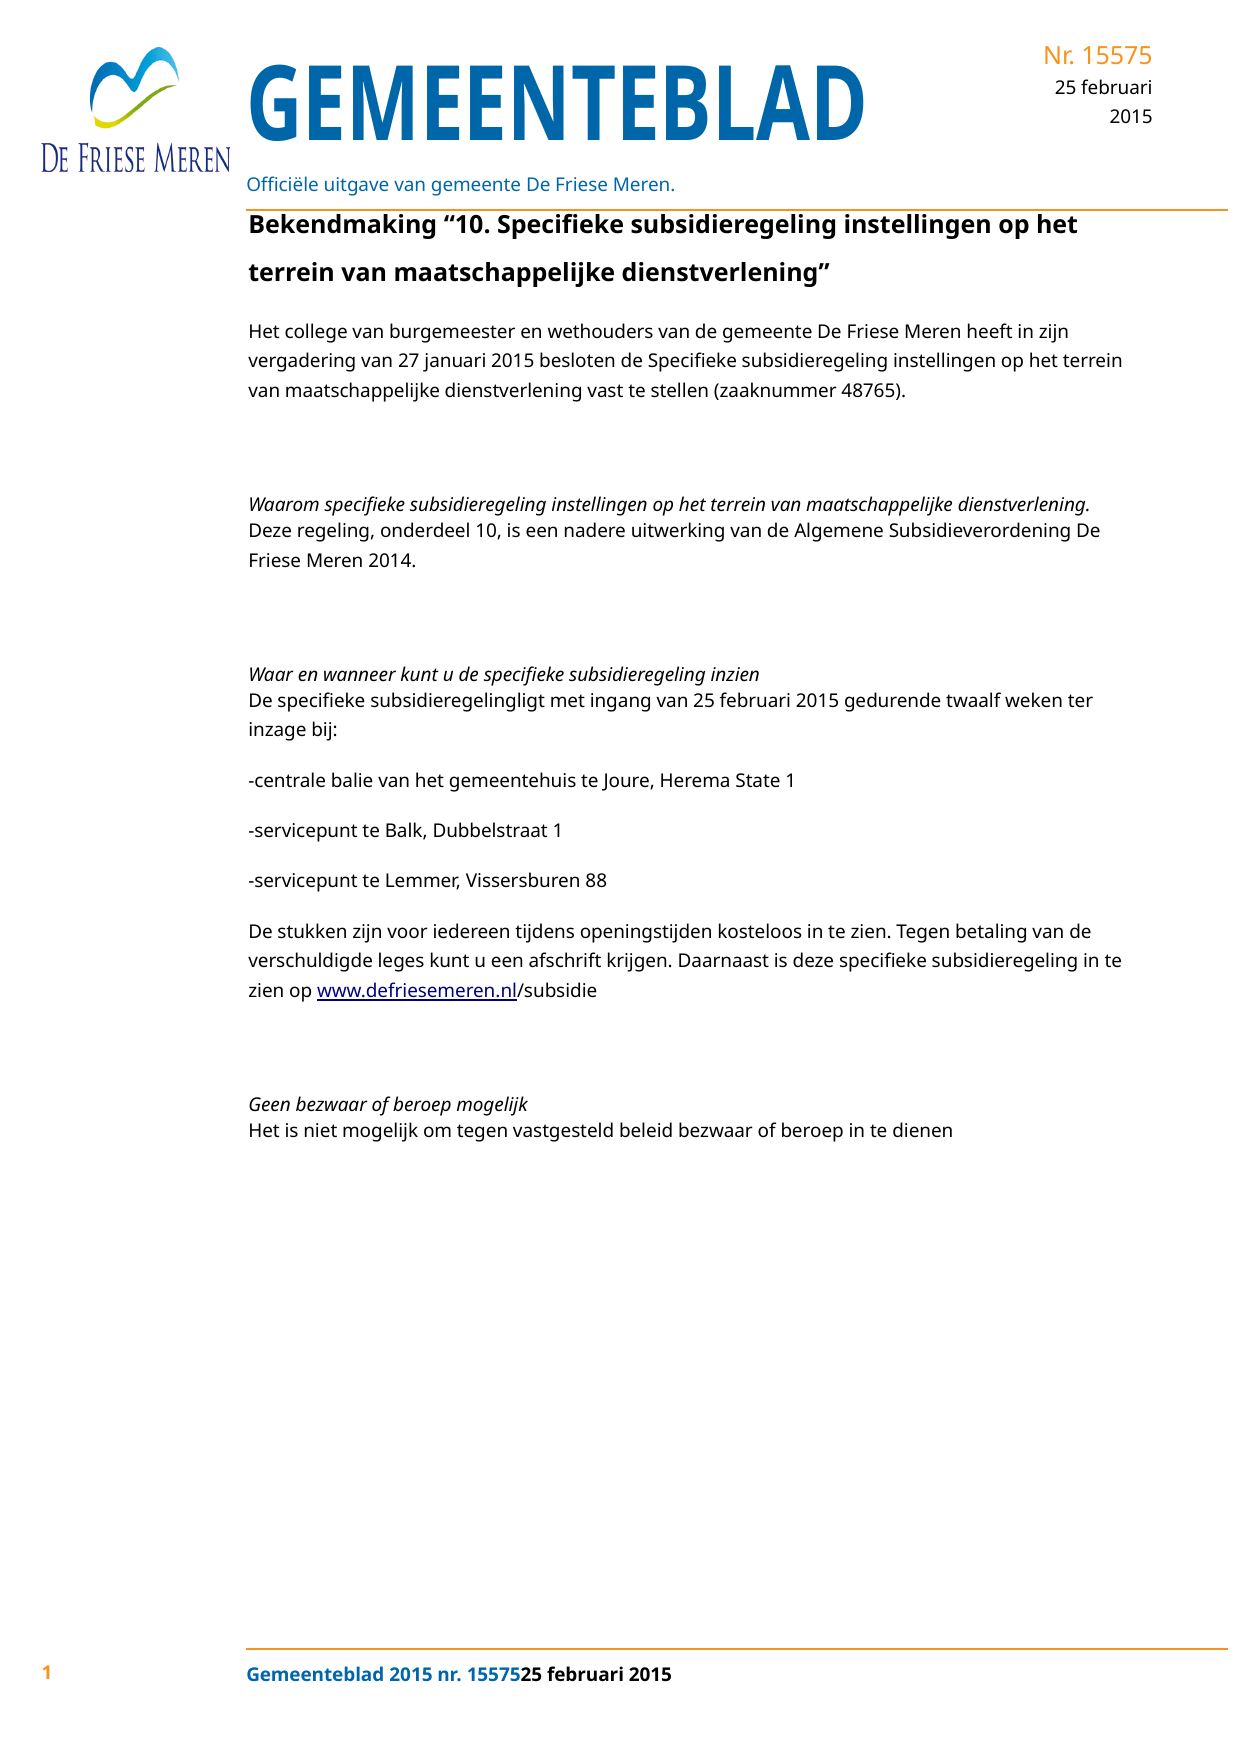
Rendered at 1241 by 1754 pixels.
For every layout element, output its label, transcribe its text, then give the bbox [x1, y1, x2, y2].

text De specifieke subsidieregelingligt met ingang van 25 februari 2015 gedurende twaalf weken ter inzage bij: [248, 687, 1152, 742]
text Het college van burgemeester en wethouders van de gemeente De Friese Meren heeft in zijn vergadering van 27 januari 2015 besloten de Specifieke subsidieregeling instellingen op het terrein van maatschappelijke dienstverlening vast te stellen (zaaknummer 48765). [248, 318, 1152, 403]
text Waarom specifieke subsidieregeling instellingen op het terrein van maatschappelijke dienstverlening. [248, 491, 1152, 517]
text Deze regeling, onderdeel 10, is een nadere uitwerking van de Algemene Subsidieverordening De Friese Meren 2014. [248, 517, 1152, 572]
text De stukken zijn voor iedereen tijdens openingstijden kosteloos in te zien. Tegen betaling van de verschuldigde leges kunt u een afschrift krijgen. Daarnaast is deze specifieke subsidieregeling in te zien op www.defriesemeren.nl/subsidie [248, 918, 1152, 1003]
picture [41, 47, 231, 172]
text Het is niet mogelijk om tegen vastgesteld beleid bezwaar of beroep in te dienen [248, 1117, 1152, 1143]
text Waar en wanneer kunt u de specifieke subsidieregeling inzien [248, 661, 1152, 687]
text -servicepunt te Balk, Dubbelstraat 1 [248, 817, 1152, 843]
text Geen bezwaar of beroep mogelijk [248, 1092, 1152, 1117]
text -servicepunt te Lemmer, Vissersburen 88 [248, 868, 1152, 893]
text -centrale balie van het gemeentehuis te Joure, Herema State 1 [248, 767, 1152, 793]
text Bekendmaking “10. Specifieke subsidieregeling instellingen op het terrein van maatschappelijke dienstverlening” [248, 211, 1152, 288]
